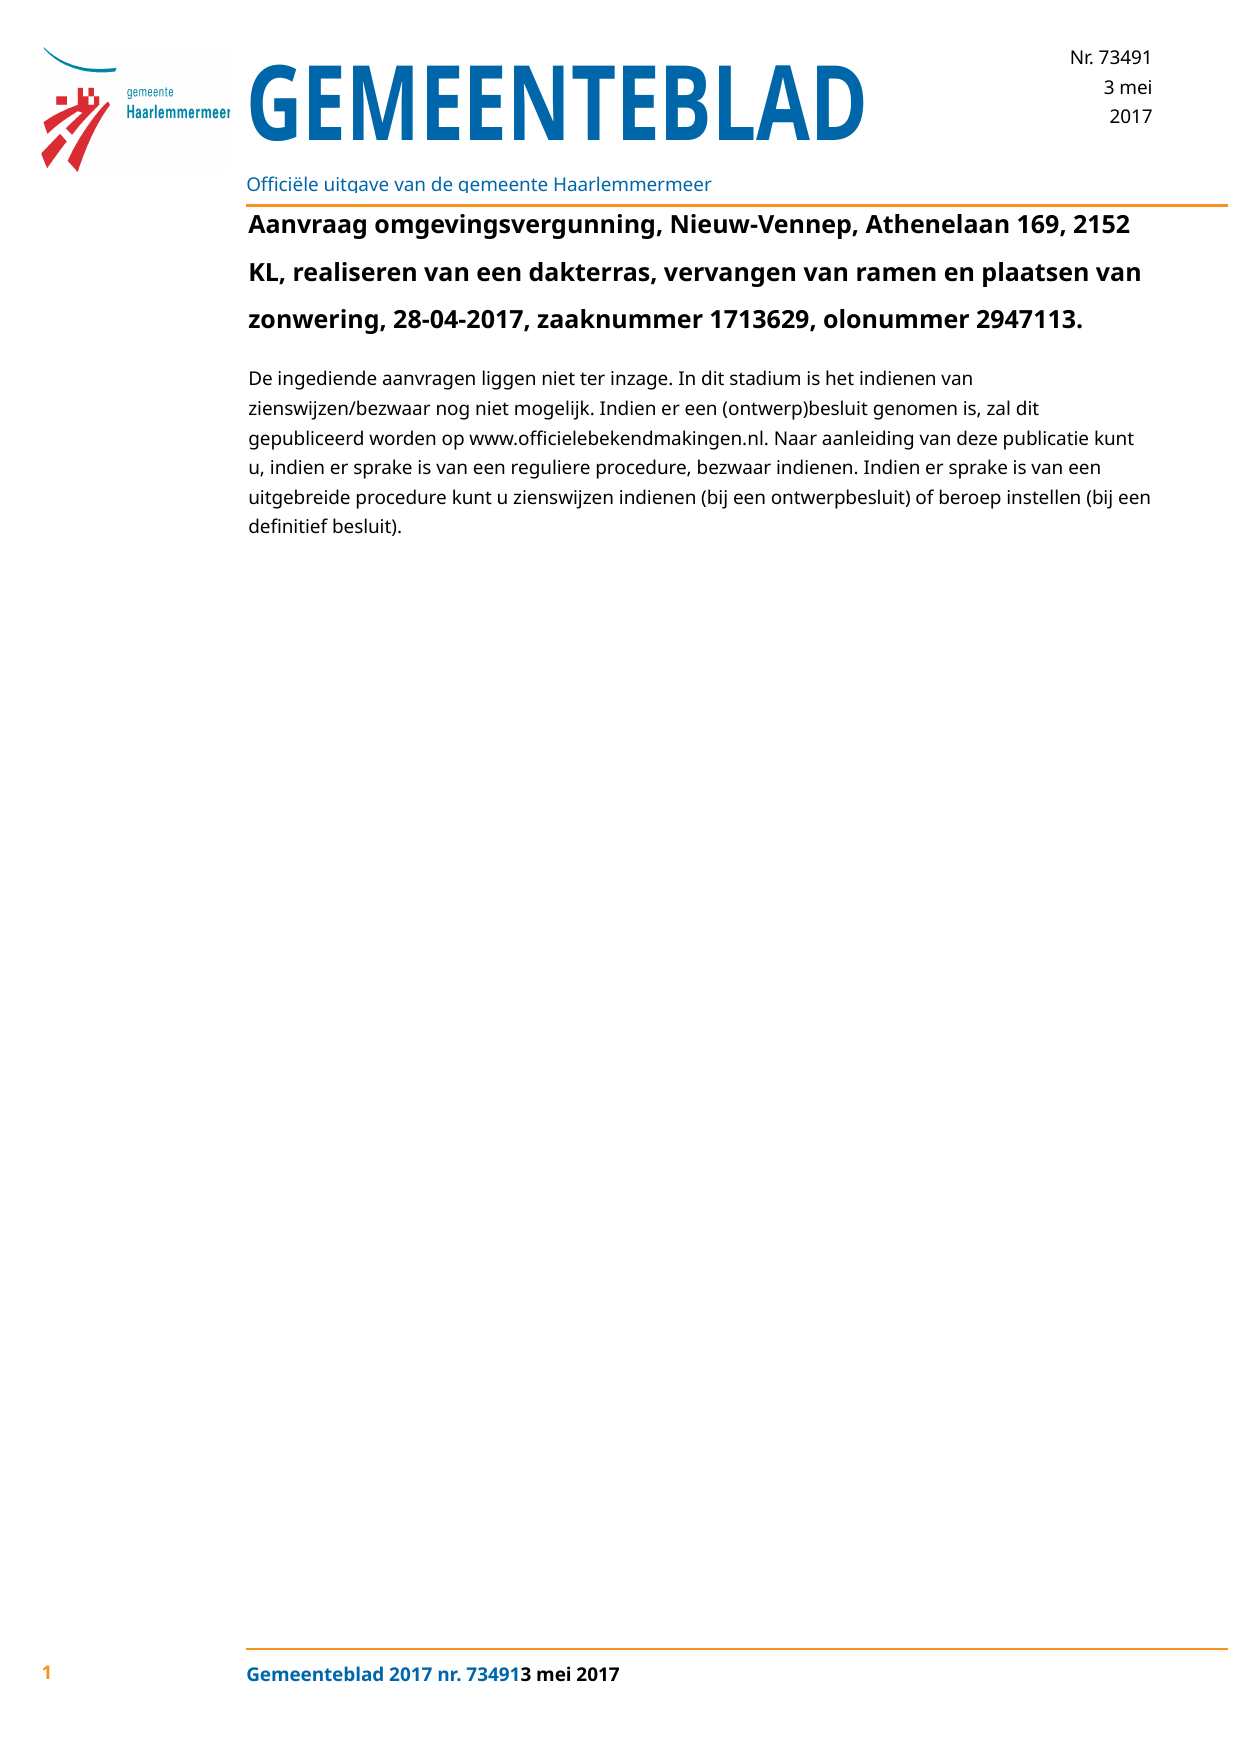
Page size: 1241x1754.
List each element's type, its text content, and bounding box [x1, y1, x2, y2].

text Aanvraag omgevingsvergunning, Nieuw-Vennep, Athenelaan 169, 2152 KL, realiseren van een dakterras, vervangen van ramen en plaatsen van zonwering, 28-04-2017, zaaknummer 1713629, olonummer 2947113. [248, 207, 1152, 336]
text De ingediende aanvragen liggen niet ter inzage. In dit stadium is het indienen van zienswijzen/bezwaar nog niet mogelijk. Indien er een (ontwerp)besluit genomen is, zal dit gepubliceerd worden op www.officielebekendmakingen.nl. Naar aanleiding van deze publicatie kunt u, indien er sprake is van een reguliere procedure, bezwaar indienen. Indien er sprake is van een uitgebreide procedure kunt u zienswijzen indienen (bij een ontwerpbesluit) of beroep instellen (bij een definitief besluit). [248, 366, 1152, 539]
picture [41, 47, 231, 172]
